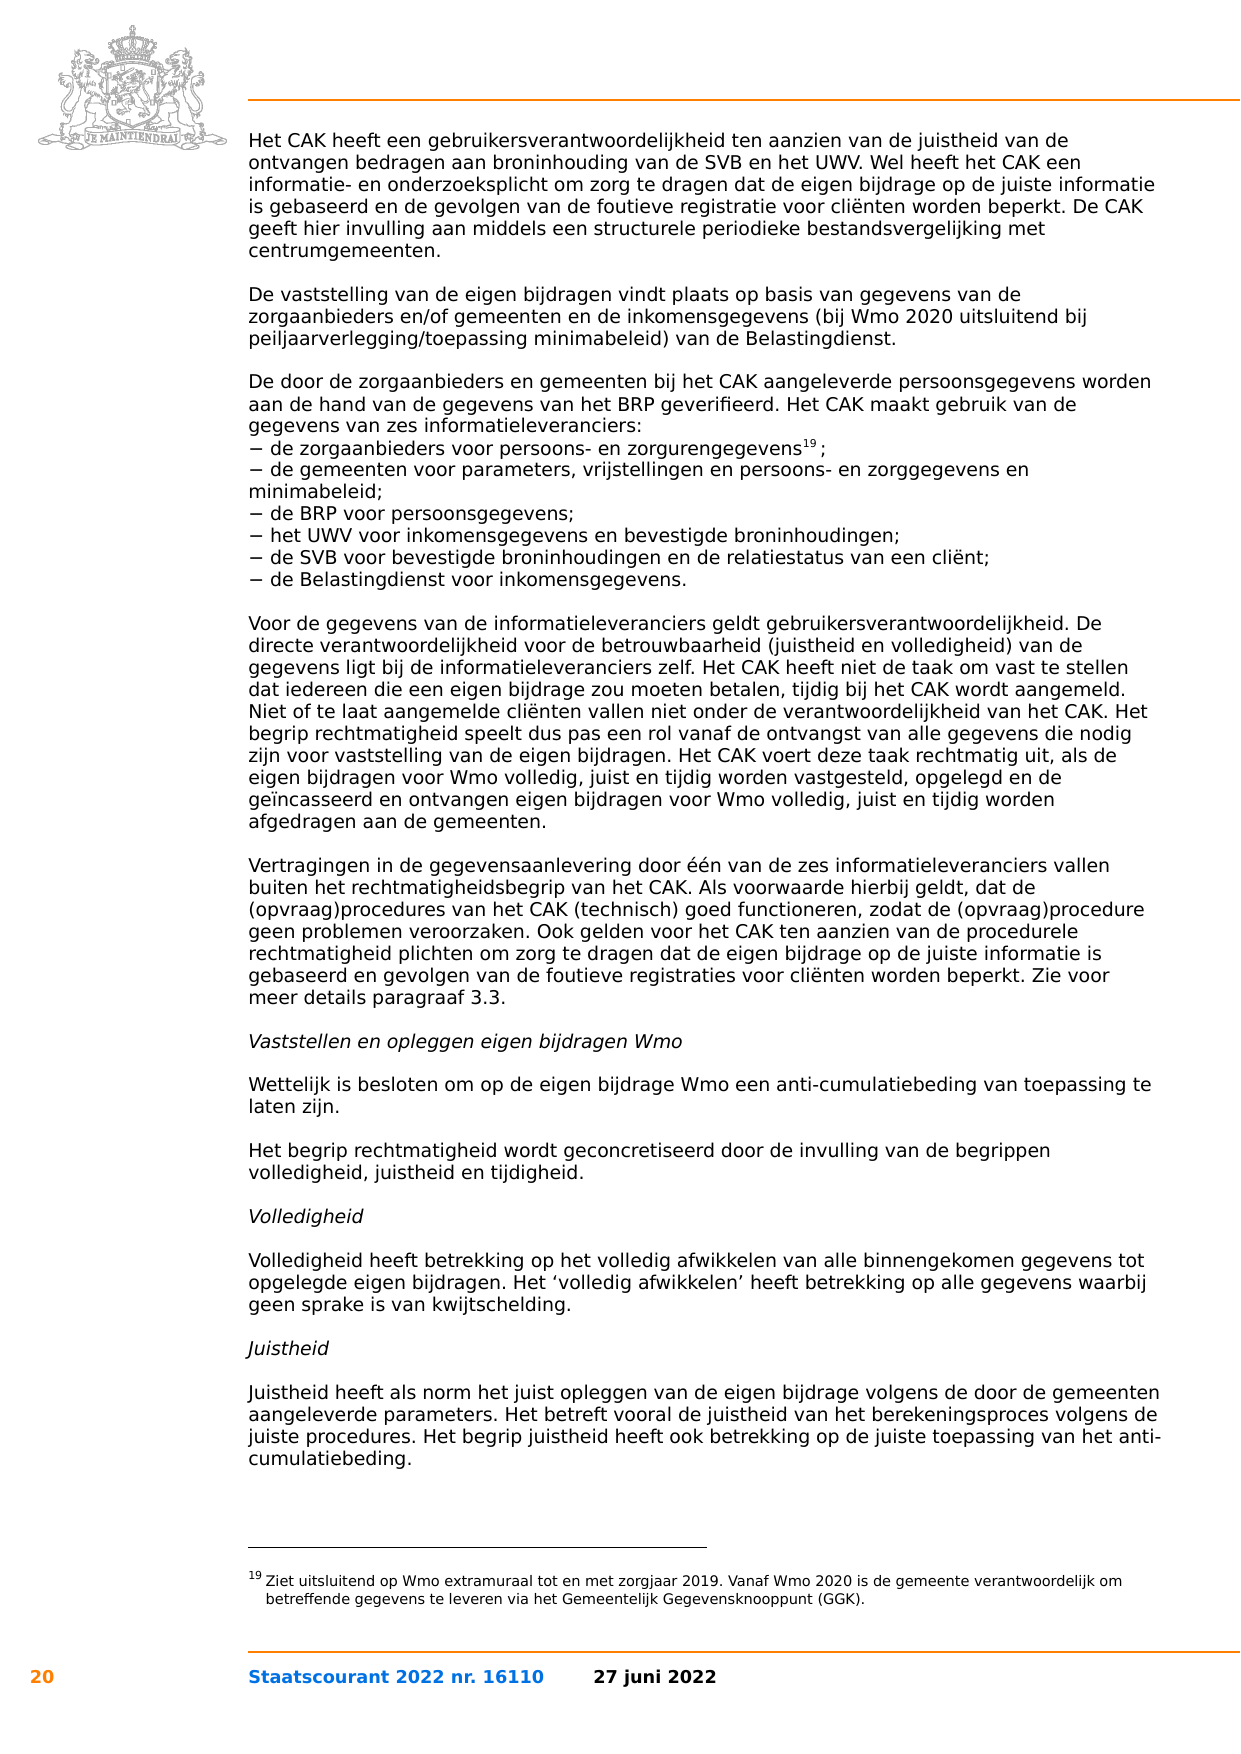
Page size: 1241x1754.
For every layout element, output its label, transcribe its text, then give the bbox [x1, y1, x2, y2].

text Ziet uitsluitend op Wmo extramuraal tot en met zorgjaar 2019. Vanaf Wmo 2020 is de gemeente verantwoordelijk om betreffende gegevens te leveren via het Gemeentelijk Gegevensknooppunt (GGK). [248, 1569, 1163, 1608]
text − de zorgaanbieders voor persoons- en zorgurengegevens; [248, 437, 1163, 459]
text Volledigheid heeft betrekking op het volledig afwikkelen van alle binnengekomen gegevens tot opgelegde eigen bijdragen. Het ‘volledig afwikkelen’ heeft betrekking op alle gegevens waarbij geen sprake is van kwijtschelding. [248, 1250, 1163, 1316]
text Wettelijk is besloten om op de eigen bijdrage Wmo een anti-cumulatiebeding van toepassing te laten zijn. [248, 1074, 1163, 1118]
subtitle Vaststellen en opleggen eigen bijdragen Wmo [248, 1031, 1163, 1052]
text − de Belastingdienst voor inkomensgegevens. [248, 569, 1163, 591]
text Vertragingen in de gegevensaanlevering door één van de zes informatieleveranciers vallen buiten het rechtmatigheidsbegrip van het CAK. Als voorwaarde hierbij geldt, dat de (opvraag)procedures van het CAK (technisch) goed functioneren, zodat de (opvraag)procedure geen problemen veroorzaken. Ook gelden voor het CAK ten aanzien van de procedurele rechtmatigheid plichten om zorg te dragen dat de eigen bijdrage op de juiste informatie is gebaseerd en gevolgen van de foutieve registraties voor cliënten worden beperkt. Zie voor meer details paragraaf 3.3. [248, 855, 1163, 1009]
text Het CAK heeft een gebruikersverantwoordelijkheid ten aanzien van de juistheid van de ontvangen bedragen aan broninhouding van de SVB en het UWV. Wel heeft het CAK een informatie- en onderzoeksplicht om zorg te dragen dat de eigen bijdrage op de juiste informatie is gebaseerd en de gevolgen van de foutieve registratie voor cliënten worden beperkt. De CAK geeft hier invulling aan middels een structurele periodieke bestandsvergelijking met centrumgemeenten. [248, 130, 1163, 262]
text − het UWV voor inkomensgegevens en bevestigde broninhoudingen; [248, 525, 1163, 547]
subtitle Volledigheid [248, 1206, 1163, 1228]
text − de BRP voor persoonsgegevens; [248, 503, 1163, 525]
text De door de zorgaanbieders en gemeenten bij het CAK aangeleverde persoonsgegevens worden aan de hand van de gegevens van het BRP geverifieerd. Het CAK maakt gebruik van de gegevens van zes informatieleveranciers: [248, 371, 1163, 437]
text Juistheid heeft als norm het juist opleggen van de eigen bijdrage volgens de door de gemeenten aangeleverde parameters. Het betreft vooral de juistheid van het berekeningsproces volgens de juiste procedures. Het begrip juistheid heeft ook betrekking op de juiste toepassing van het anti-cumulatiebeding. [248, 1382, 1163, 1469]
text − de gemeenten voor parameters, vrijstellingen en persoons- en zorggegevens en minimabeleid; [248, 459, 1163, 503]
subtitle Juistheid [248, 1338, 1163, 1360]
text De vaststelling van de eigen bijdragen vindt plaats op basis van gegevens van de zorgaanbieders en/of gemeenten en de inkomensgegevens (bij Wmo 2020 uitsluitend bij peiljaarverlegging/toepassing minimabeleid) van de Belastingdienst. [248, 284, 1163, 349]
text Het begrip rechtmatigheid wordt geconcretiseerd door de invulling van de begrippen volledigheid, juistheid en tijdigheid. [248, 1140, 1163, 1184]
picture [38, 25, 227, 150]
text Voor de gegevens van de informatieleveranciers geldt gebruikersverantwoordelijkheid. De directe verantwoordelijkheid voor de betrouwbaarheid (juistheid en volledigheid) van de gegevens ligt bij de informatieleveranciers zelf. Het CAK heeft niet de taak om vast te stellen dat iedereen die een eigen bijdrage zou moeten betalen, tijdig bij het CAK wordt aangemeld. Niet of te laat aangemelde cliënten vallen niet onder de verantwoordelijkheid van het CAK. Het begrip rechtmatigheid speelt dus pas een rol vanaf de ontvangst van alle gegevens die nodig zijn voor vaststelling van de eigen bijdragen. Het CAK voert deze taak rechtmatig uit, als de eigen bijdragen voor Wmo volledig, juist en tijdig worden vastgesteld, opgelegd en de geïncasseerd en ontvangen eigen bijdragen voor Wmo volledig, juist en tijdig worden afgedragen aan de gemeenten. [248, 613, 1163, 833]
text − de SVB voor bevestigde broninhoudingen en de relatiestatus van een cliënt; [248, 547, 1163, 569]
